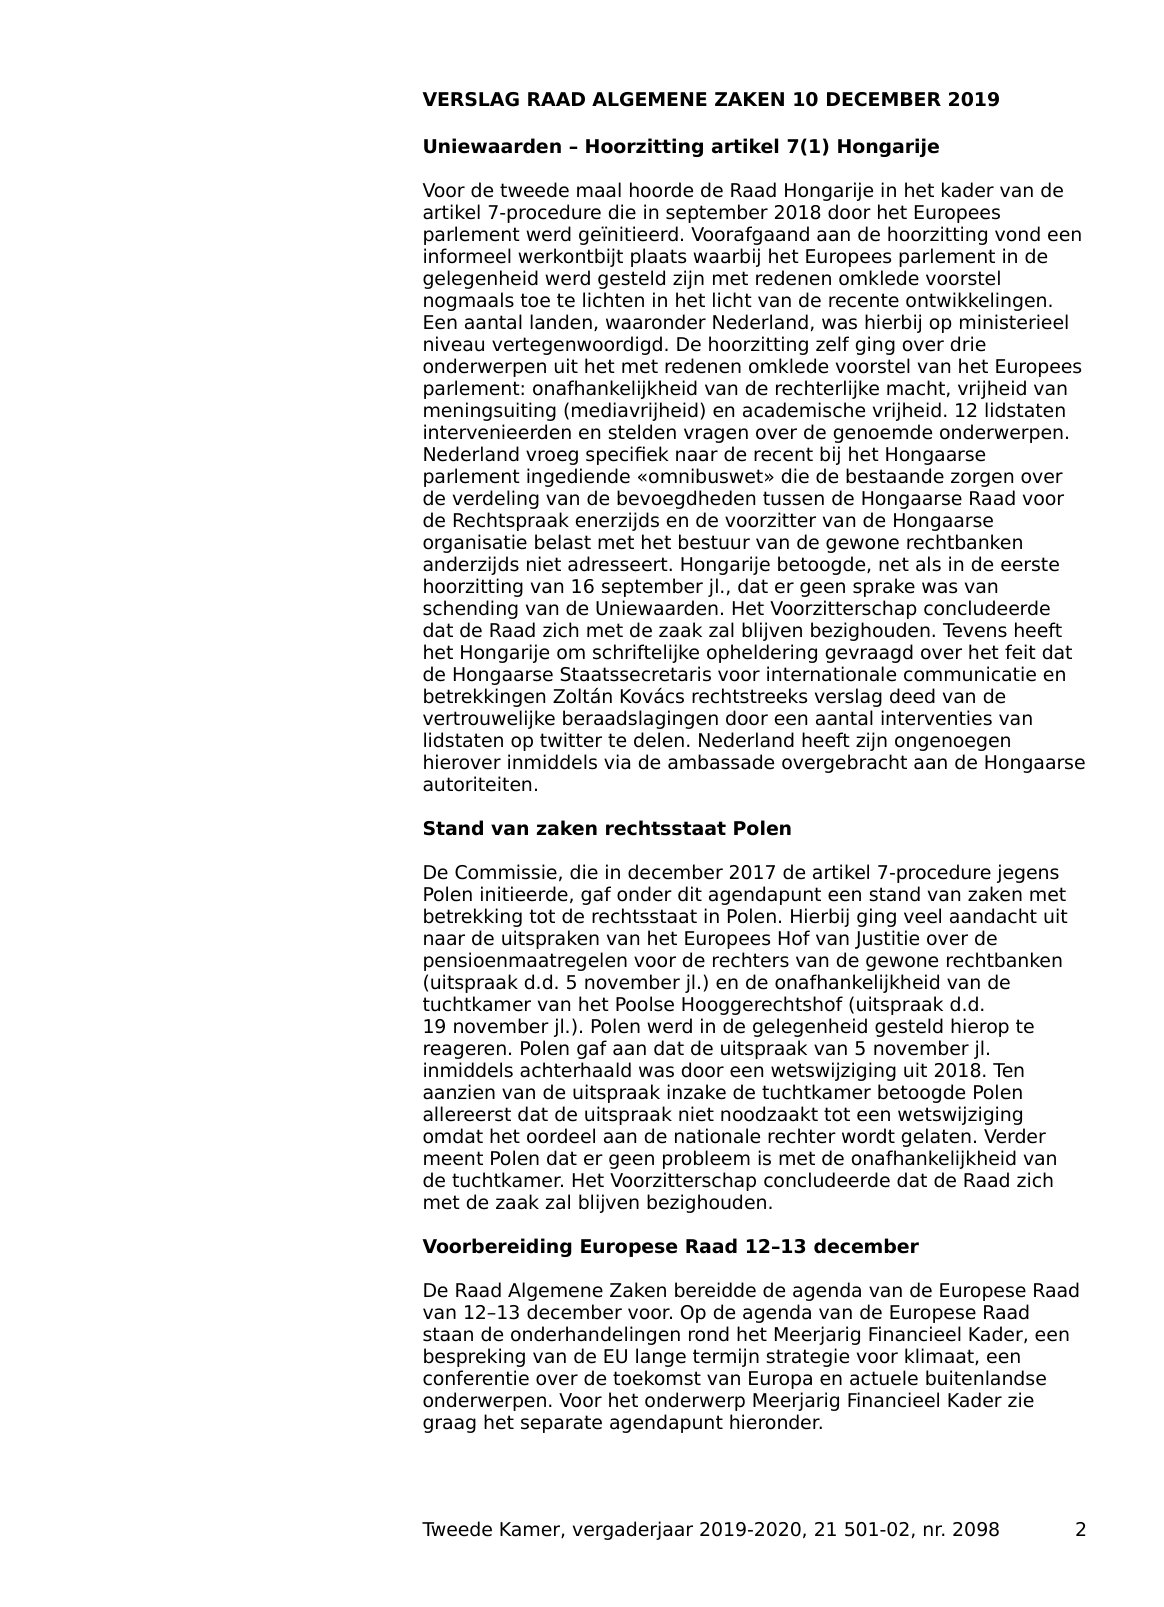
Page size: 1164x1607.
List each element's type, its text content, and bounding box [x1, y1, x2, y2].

subtitle VERSLAG RAAD ALGEMENE ZAKEN 10 DECEMBER 2019 [422, 89, 1087, 111]
text De Raad Algemene Zaken bereidde de agenda van de Europese Raad van 12–13 december voor. Op de agenda van de Europese Raad staan de onderhandelingen rond het Meerjarig Financieel Kader, een bespreking van de EU lange termijn strategie voor klimaat, een conferentie over de toekomst van Europa en actuele buitenlandse onderwerpen. Voor het onderwerp Meerjarig Financieel Kader zie graag het separate agendapunt hieronder. [422, 1280, 1087, 1434]
subtitle Voorbereiding Europese Raad 12–13 december [422, 1236, 1087, 1258]
subtitle Uniewaarden – Hoorzitting artikel 7(1) Hongarije [422, 136, 1087, 158]
text Voor de tweede maal hoorde de Raad Hongarije in het kader van de artikel 7-procedure die in september 2018 door het Europees parlement werd geïnitieerd. Voorafgaand aan de hoorzitting vond een informeel werkontbijt plaats waarbij het Europees parlement in de gelegenheid werd gesteld zijn met redenen omklede voorstel nogmaals toe te lichten in het licht van de recente ontwikkelingen. Een aantal landen, waaronder Nederland, was hierbij op ministerieel niveau vertegenwoordigd. De hoorzitting zelf ging over drie onderwerpen uit het met redenen omklede voorstel van het Europees parlement: onafhankelijkheid van de rechterlijke macht, vrijheid van meningsuiting (mediavrijheid) en academische vrijheid. 12 lidstaten intervenieerden en stelden vragen over de genoemde onderwerpen. Nederland vroeg specifiek naar de recent bij het Hongaarse parlement ingediende «omnibuswet» die de bestaande zorgen over de verdeling van de bevoegdheden tussen de Hongaarse Raad voor de Rechtspraak enerzijds en de voorzitter van de Hongaarse organisatie belast met het bestuur van de gewone rechtbanken anderzijds niet adresseert. Hongarije betoogde, net als in de eerste hoorzitting van 16 september jl., dat er geen sprake was van schending van de Uniewaarden. Het Voorzitterschap concludeerde dat de Raad zich met de zaak zal blijven bezighouden. Tevens heeft het Hongarije om schriftelijke opheldering gevraagd over het feit dat de Hongaarse Staatssecretaris voor internationale communicatie en betrekkingen Zoltán Kovács rechtstreeks verslag deed van de vertrouwelijke beraadslagingen door een aantal interventies van lidstaten op twitter te delen. Nederland heeft zijn ongenoegen hierover inmiddels via de ambassade overgebracht aan de Hongaarse autoriteiten. [422, 180, 1087, 796]
text De Commissie, die in december 2017 de artikel 7-procedure jegens Polen initieerde, gaf onder dit agendapunt een stand van zaken met betrekking tot de rechtsstaat in Polen. Hierbij ging veel aandacht uit naar de uitspraken van het Europees Hof van Justitie over de pensioenmaatregelen voor de rechters van de gewone rechtbanken (uitspraak d.d. 5 november jl.) en de onafhankelijkheid van de tuchtkamer van het Poolse Hooggerechtshof (uitspraak d.d. 19 november jl.). Polen werd in de gelegenheid gesteld hierop te reageren. Polen gaf aan dat de uitspraak van 5 november jl. inmiddels achterhaald was door een wetswijziging uit 2018. Ten aanzien van de uitspraak inzake de tuchtkamer betoogde Polen allereerst dat de uitspraak niet noodzaakt tot een wetswijziging omdat het oordeel aan de nationale rechter wordt gelaten. Verder meent Polen dat er geen probleem is met de onafhankelijkheid van de tuchtkamer. Het Voorzitterschap concludeerde dat de Raad zich met de zaak zal blijven bezighouden. [422, 862, 1087, 1214]
subtitle Stand van zaken rechtsstaat Polen [422, 818, 1087, 840]
